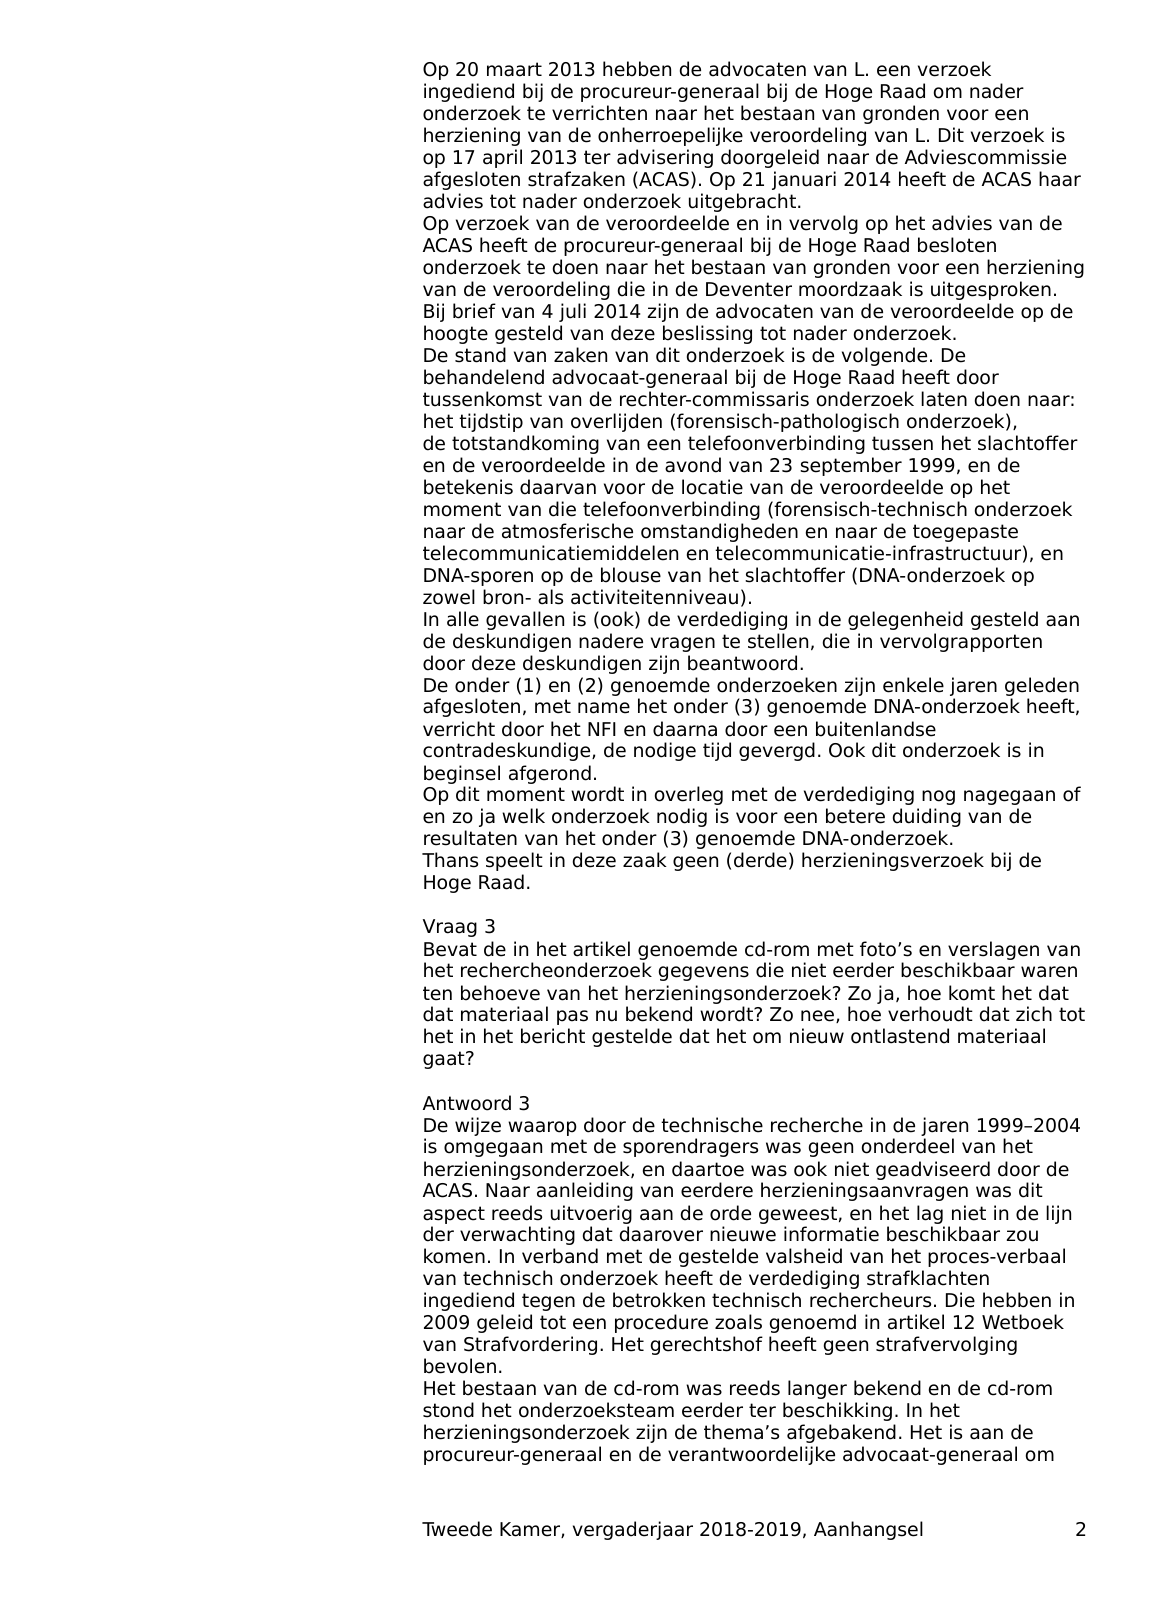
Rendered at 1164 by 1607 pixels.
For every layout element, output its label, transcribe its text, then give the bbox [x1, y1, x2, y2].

text het tijdstip van overlijden (forensisch-pathologisch onderzoek), [422, 411, 1087, 433]
text Het bestaan van de cd-rom was reeds langer bekend en de cd-rom stond het onderzoeksteam eerder ter beschikking. In het herzieningsonderzoek zijn de thema’s afgebakend. Het is aan de procureur-generaal en de verantwoordelijke advocaat-generaal om [422, 1378, 1087, 1466]
text de totstandkoming van een telefoonverbinding tussen het slachtoffer en de veroordeelde in de avond van 23 september 1999, en de betekenis daarvan voor de locatie van de veroordeelde op het moment van die telefoonverbinding (forensisch-technisch onderzoek naar de atmosferische omstandigheden en naar de toegepaste telecommunicatiemiddelen en telecommunicatie-infrastructuur), en [422, 433, 1087, 564]
text In alle gevallen is (ook) de verdediging in de gelegenheid gesteld aan de deskundigen nadere vragen te stellen, die in vervolgrapporten door deze deskundigen zijn beantwoord. [422, 608, 1087, 674]
text Vraag 3 [422, 916, 1087, 938]
text Op dit moment wordt in overleg met de verdediging nog nagegaan of en zo ja welk onderzoek nodig is voor een betere duiding van de resultaten van het onder (3) genoemde DNA-onderzoek. [422, 784, 1087, 850]
text De wijze waarop door de technische recherche in de jaren 1999–2004 is omgegaan met de sporendragers was geen onderdeel van het herzieningsonderzoek, en daartoe was ook niet geadviseerd door de ACAS. Naar aanleiding van eerdere herzieningsaanvragen was dit aspect reeds uitvoerig aan de orde geweest, en het lag niet in de lijn der verwachting dat daarover nieuwe informatie beschikbaar zou komen. In verband met de gestelde valsheid van het proces-verbaal van technisch onderzoek heeft de verdediging strafklachten ingediend tegen de betrokken technisch rechercheurs. Die hebben in 2009 geleid tot een procedure zoals genoemd in artikel 12 Wetboek van Strafvordering. Het gerechtshof heeft geen strafvervolging bevolen. [422, 1114, 1087, 1378]
text Op 20 maart 2013 hebben de advocaten van L. een verzoek ingediend bij de procureur-generaal bij de Hoge Raad om nader onderzoek te verrichten naar het bestaan van gronden voor een herziening van de onherroepelijke veroordeling van L. Dit verzoek is op 17 april 2013 ter advisering doorgeleid naar de Adviescommissie afgesloten strafzaken (ACAS). Op 21 januari 2014 heeft de ACAS haar advies tot nader onderzoek uitgebracht. [422, 59, 1087, 213]
text Antwoord 3 [422, 1092, 1087, 1114]
text De stand van zaken van dit onderzoek is de volgende. De behandelend advocaat-generaal bij de Hoge Raad heeft door tussenkomst van de rechter-commissaris onderzoek laten doen naar: [422, 345, 1087, 411]
text Bevat de in het artikel genoemde cd-rom met foto’s en verslagen van het rechercheonderzoek gegevens die niet eerder beschikbaar waren ten behoeve van het herzieningsonderzoek? Zo ja, hoe komt het dat dat materiaal pas nu bekend wordt? Zo nee, hoe verhoudt dat zich tot het in het bericht gestelde dat het om nieuw ontlastend materiaal gaat? [422, 938, 1087, 1070]
text Op verzoek van de veroordeelde en in vervolg op het advies van de ACAS heeft de procureur-generaal bij de Hoge Raad besloten onderzoek te doen naar het bestaan van gronden voor een herziening van de veroordeling die in de Deventer moordzaak is uitgesproken. Bij brief van 4 juli 2014 zijn de advocaten van de veroordeelde op de hoogte gesteld van deze beslissing tot nader onderzoek. [422, 213, 1087, 345]
text Thans speelt in deze zaak geen (derde) herzieningsverzoek bij de Hoge Raad. [422, 850, 1087, 894]
text DNA-sporen op de blouse van het slachtoffer (DNA-onderzoek op zowel bron- als activiteitenniveau). [422, 564, 1087, 608]
text De onder (1) en (2) genoemde onderzoeken zijn enkele jaren geleden afgesloten, met name het onder (3) genoemde DNA-onderzoek heeft, verricht door het NFI en daarna door een buitenlandse contradeskundige, de nodige tijd gevergd. Ook dit onderzoek is in beginsel afgerond. [422, 674, 1087, 784]
